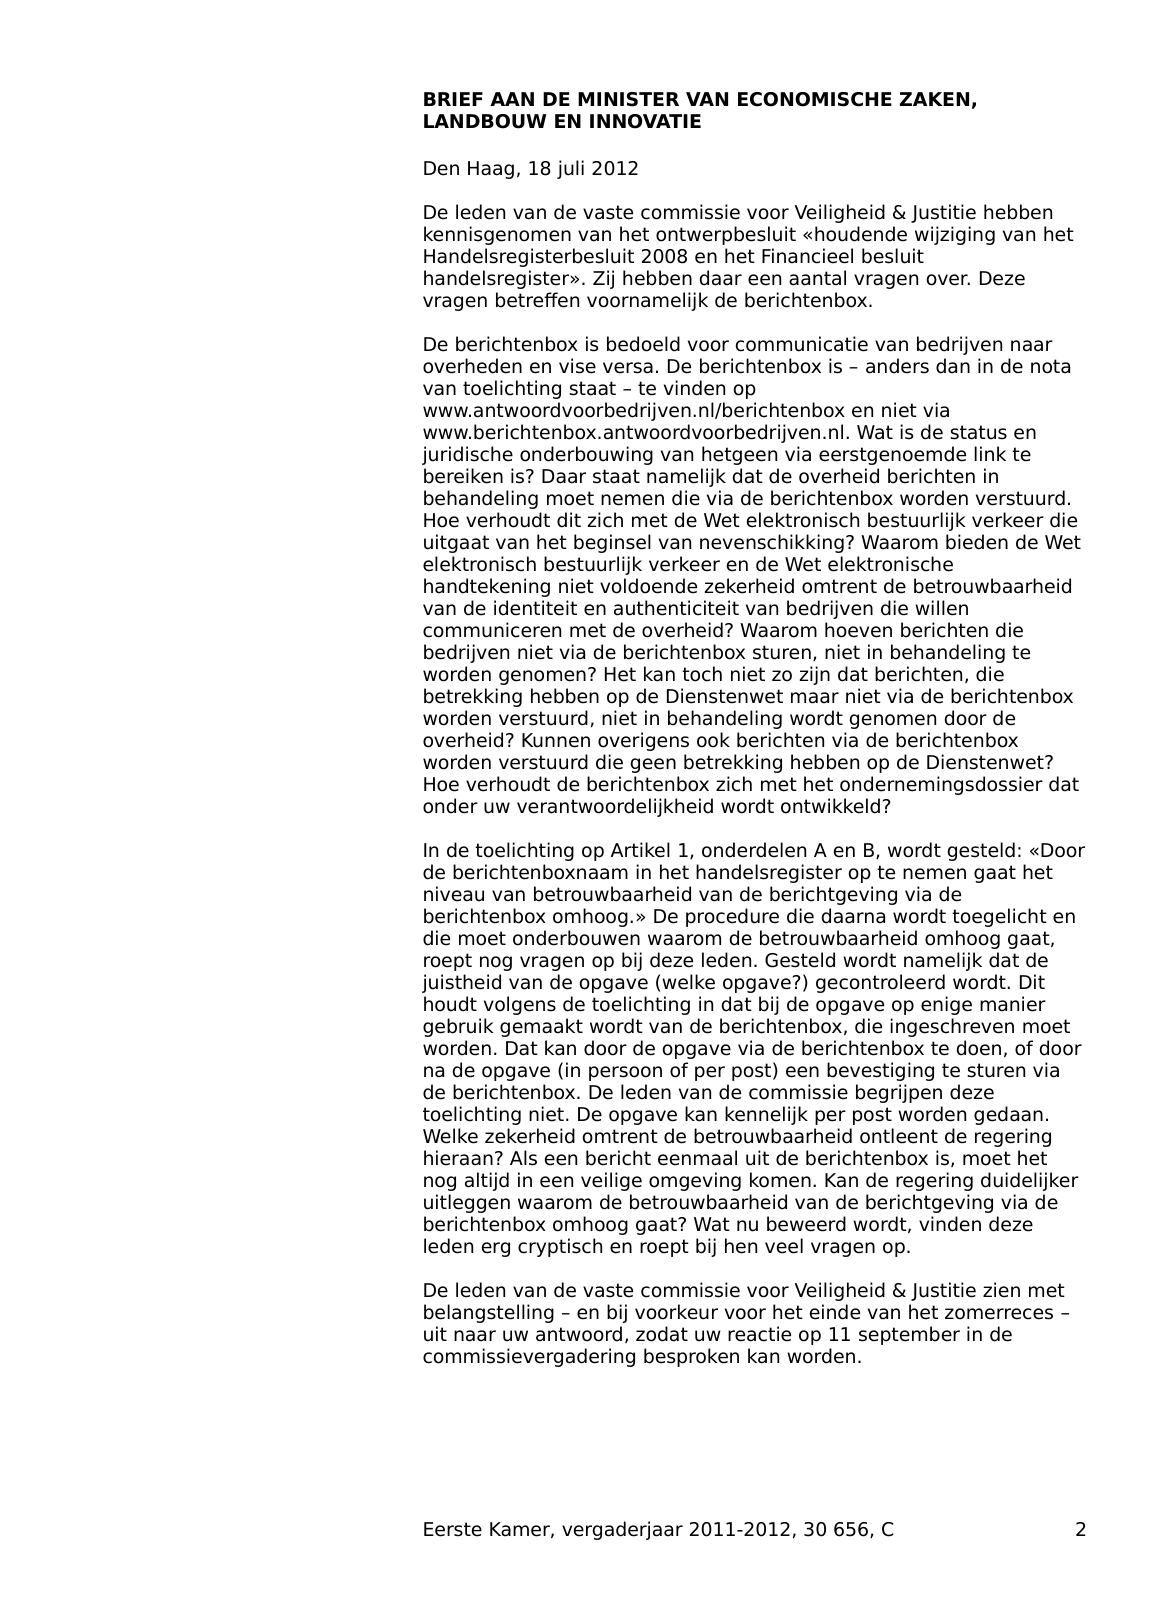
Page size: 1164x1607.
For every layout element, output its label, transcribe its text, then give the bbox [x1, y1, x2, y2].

subtitle BRIEF AAN DE MINISTER VAN ECONOMISCHE ZAKEN, LANDBOUW EN INNOVATIE [422, 89, 1087, 133]
text De berichtenbox is bedoeld voor communicatie van bedrijven naar overheden en vise versa. De berichtenbox is – anders dan in de nota van toelichting staat – te vinden op www.antwoordvoorbedrijven.nl/berichtenbox en niet via www.berichtenbox.antwoordvoorbedrijven.nl. Wat is de status en juridische onderbouwing van hetgeen via eerstgenoemde link te bereiken is? Daar staat namelijk dat de overheid berichten in behandeling moet nemen die via de berichtenbox worden verstuurd. Hoe verhoudt dit zich met de Wet elektronisch bestuurlijk verkeer die uitgaat van het beginsel van nevenschikking? Waarom bieden de Wet elektronisch bestuurlijk verkeer en de Wet elektronische handtekening niet voldoende zekerheid omtrent de betrouwbaarheid van de identiteit en authenticiteit van bedrijven die willen communiceren met de overheid? Waarom hoeven berichten die bedrijven niet via de berichtenbox sturen, niet in behandeling te worden genomen? Het kan toch niet zo zijn dat berichten, die betrekking hebben op de Dienstenwet maar niet via de berichtenbox worden verstuurd, niet in behandeling wordt genomen door de overheid? Kunnen overigens ook berichten via de berichtenbox worden verstuurd die geen betrekking hebben op de Dienstenwet? Hoe verhoudt de berichtenbox zich met het ondernemingsdossier dat onder uw verantwoordelijkheid wordt ontwikkeld? [422, 334, 1087, 818]
text Den Haag, 18 juli 2012 [422, 158, 1087, 180]
text De leden van de vaste commissie voor Veiligheid & Justitie hebben kennisgenomen van het ontwerpbesluit «houdende wijziging van het Handelsregisterbesluit 2008 en het Financieel besluit handelsregister». Zij hebben daar een aantal vragen over. Deze vragen betreffen voornamelijk de berichtenbox. [422, 202, 1087, 312]
text De leden van de vaste commissie voor Veiligheid & Justitie zien met belangstelling – en bij voorkeur voor het einde van het zomerreces – uit naar uw antwoord, zodat uw reactie op 11 september in de commissievergadering besproken kan worden. [422, 1280, 1087, 1368]
text In de toelichting op Artikel 1, onderdelen A en B, wordt gesteld: «Door de berichtenboxnaam in het handelsregister op te nemen gaat het niveau van betrouwbaarheid van de berichtgeving via de berichtenbox omhoog.» De procedure die daarna wordt toegelicht en die moet onderbouwen waarom de betrouwbaarheid omhoog gaat, roept nog vragen op bij deze leden. Gesteld wordt namelijk dat de juistheid van de opgave (welke opgave?) gecontroleerd wordt. Dit houdt volgens de toelichting in dat bij de opgave op enige manier gebruik gemaakt wordt van de berichtenbox, die ingeschreven moet worden. Dat kan door de opgave via de berichtenbox te doen, of door na de opgave (in persoon of per post) een bevestiging te sturen via de berichtenbox. De leden van de commissie begrijpen deze toelichting niet. De opgave kan kennelijk per post worden gedaan. Welke zekerheid omtrent de betrouwbaarheid ontleent de regering hieraan? Als een bericht eenmaal uit de berichtenbox is, moet het nog altijd in een veilige omgeving komen. Kan de regering duidelijker uitleggen waarom de betrouwbaarheid van de berichtgeving via de berichtenbox omhoog gaat? Wat nu beweerd wordt, vinden deze leden erg cryptisch en roept bij hen veel vragen op. [422, 840, 1087, 1258]
